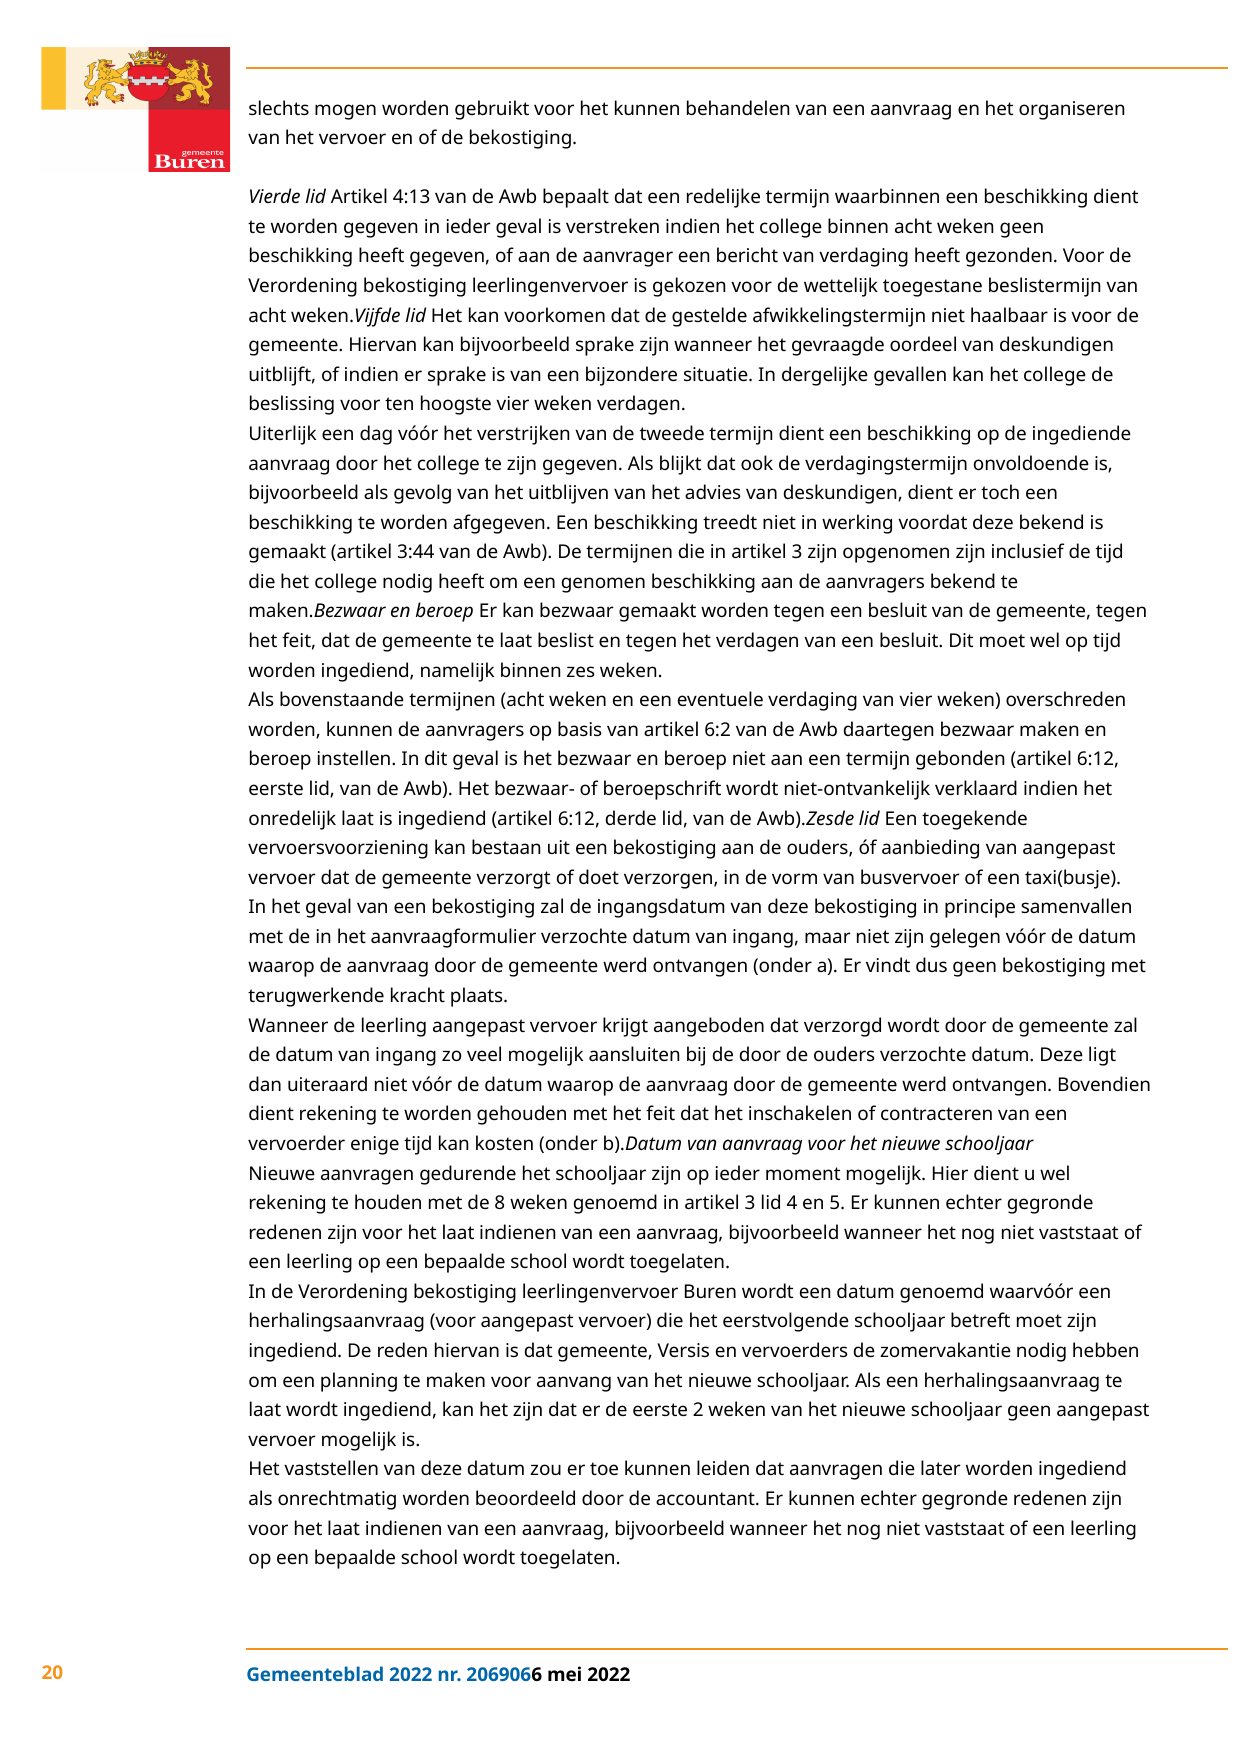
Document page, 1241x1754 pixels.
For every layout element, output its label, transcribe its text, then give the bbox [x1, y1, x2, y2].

text In de Verordening bekostiging leerlingenvervoer Buren wordt een datum genoemd waarvóór een herhalingsaanvraag (voor aangepast vervoer) die het eerstvolgende schooljaar betreft moet zijn ingediend. De reden hiervan is dat gemeente, Versis en vervoerders de zomervakantie nodig hebben om een planning te maken voor aanvang van het nieuwe schooljaar. Als een herhalingsaanvraag te laat wordt ingediend, kan het zijn dat er de eerste 2 weken van het nieuwe schooljaar geen aangepast vervoer mogelijk is. [248, 1278, 1152, 1452]
text slechts mogen worden gebruikt voor het kunnen behandelen van een aanvraag en het organiseren van het vervoer en of de bekostiging. [248, 95, 1152, 150]
text Als bovenstaande termijnen (acht weken en een eventuele verdaging van vier weken) overschreden worden, kunnen de aanvragers op basis van artikel 6:2 van de Awb daartegen bezwaar maken en beroep instellen. In dit geval is het bezwaar en beroep niet aan een termijn gebonden (artikel 6:12, eerste lid, van de Awb). Het bezwaar- of beroepschrift wordt niet-ontvankelijk verklaard indien het onredelijk laat is ingediend (artikel 6:12, derde lid, van de Awb).Zesde lid Een toegekende vervoersvoorziening kan bestaan uit een bekostiging aan de ouders, óf aanbieding van aangepast vervoer dat de gemeente verzorgt of doet verzorgen, in de vorm van busvervoer of een taxi(busje). [248, 686, 1152, 890]
text Wanneer de leerling aangepast vervoer krijgt aangeboden dat verzorgd wordt door de gemeente zal de datum van ingang zo veel mogelijk aansluiten bij de door de ouders verzochte datum. Deze ligt dan uiteraard niet vóór de datum waarop de aanvraag door de gemeente werd ontvangen. Bovendien dient rekening te worden gehouden met het feit dat het inschakelen of contracteren van een vervoerder enige tijd kan kosten (onder b).Datum van aanvraag voor het nieuwe schooljaar [248, 1012, 1152, 1156]
text Nieuwe aanvragen gedurende het schooljaar zijn op ieder moment mogelijk. Hier dient u wel rekening te houden met de 8 weken genoemd in artikel 3 lid 4 en 5. Er kunnen echter gegronde redenen zijn voor het laat indienen van een aanvraag, bijvoorbeeld wanneer het nog niet vaststaat of een leerling op een bepaalde school wordt toegelaten. [248, 1160, 1152, 1274]
picture [41, 47, 231, 172]
text Vierde lid Artikel 4:13 van de Awb bepaalt dat een redelijke termijn waarbinnen een beschikking dient te worden gegeven in ieder geval is verstreken indien het college binnen acht weken geen beschikking heeft gegeven, of aan de aanvrager een bericht van verdaging heeft gezonden. Voor de Verordening bekostiging leerlingenvervoer is gekozen voor de wettelijk toegestane beslistermijn van acht weken.Vijfde lid Het kan voorkomen dat de gestelde afwikkelingstermijn niet haalbaar is voor de gemeente. Hiervan kan bijvoorbeeld sprake zijn wanneer het gevraagde oordeel van deskundigen uitblijft, of indien er sprake is van een bijzondere situatie. In dergelijke gevallen kan het college de beslissing voor ten hoogste vier weken verdagen. [248, 183, 1152, 416]
text Het vaststellen van deze datum zou er toe kunnen leiden dat aanvragen die later worden ingediend als onrechtmatig worden beoordeeld door de accountant. Er kunnen echter gegronde redenen zijn voor het laat indienen van een aanvraag, bijvoorbeeld wanneer het nog niet vaststaat of een leerling op een bepaalde school wordt toegelaten. [248, 1456, 1152, 1570]
text In het geval van een bekostiging zal de ingangsdatum van deze bekostiging in principe samenvallen met de in het aanvraagformulier verzochte datum van ingang, maar niet zijn gelegen vóór de datum waarop de aanvraag door de gemeente werd ontvangen (onder a). Er vindt dus geen bekostiging met terugwerkende kracht plaats. [248, 893, 1152, 1008]
text Uiterlijk een dag vóór het verstrijken van de tweede termijn dient een beschikking op de ingediende aanvraag door het college te zijn gegeven. Als blijkt dat ook de verdagingstermijn onvoldoende is, bijvoorbeeld als gevolg van het uitblijven van het advies van deskundigen, dient er toch een beschikking te worden afgegeven. Een beschikking treedt niet in werking voordat deze bekend is gemaakt (artikel 3:44 van de Awb). De termijnen die in artikel 3 zijn opgenomen zijn inclusief de tijd die het college nodig heeft om een genomen beschikking aan de aanvragers bekend te maken.Bezwaar en beroep Er kan bezwaar gemaakt worden tegen een besluit van de gemeente, tegen het feit, dat de gemeente te laat beslist en tegen het verdagen van een besluit. Dit moet wel op tijd worden ingediend, namelijk binnen zes weken. [248, 420, 1152, 683]
